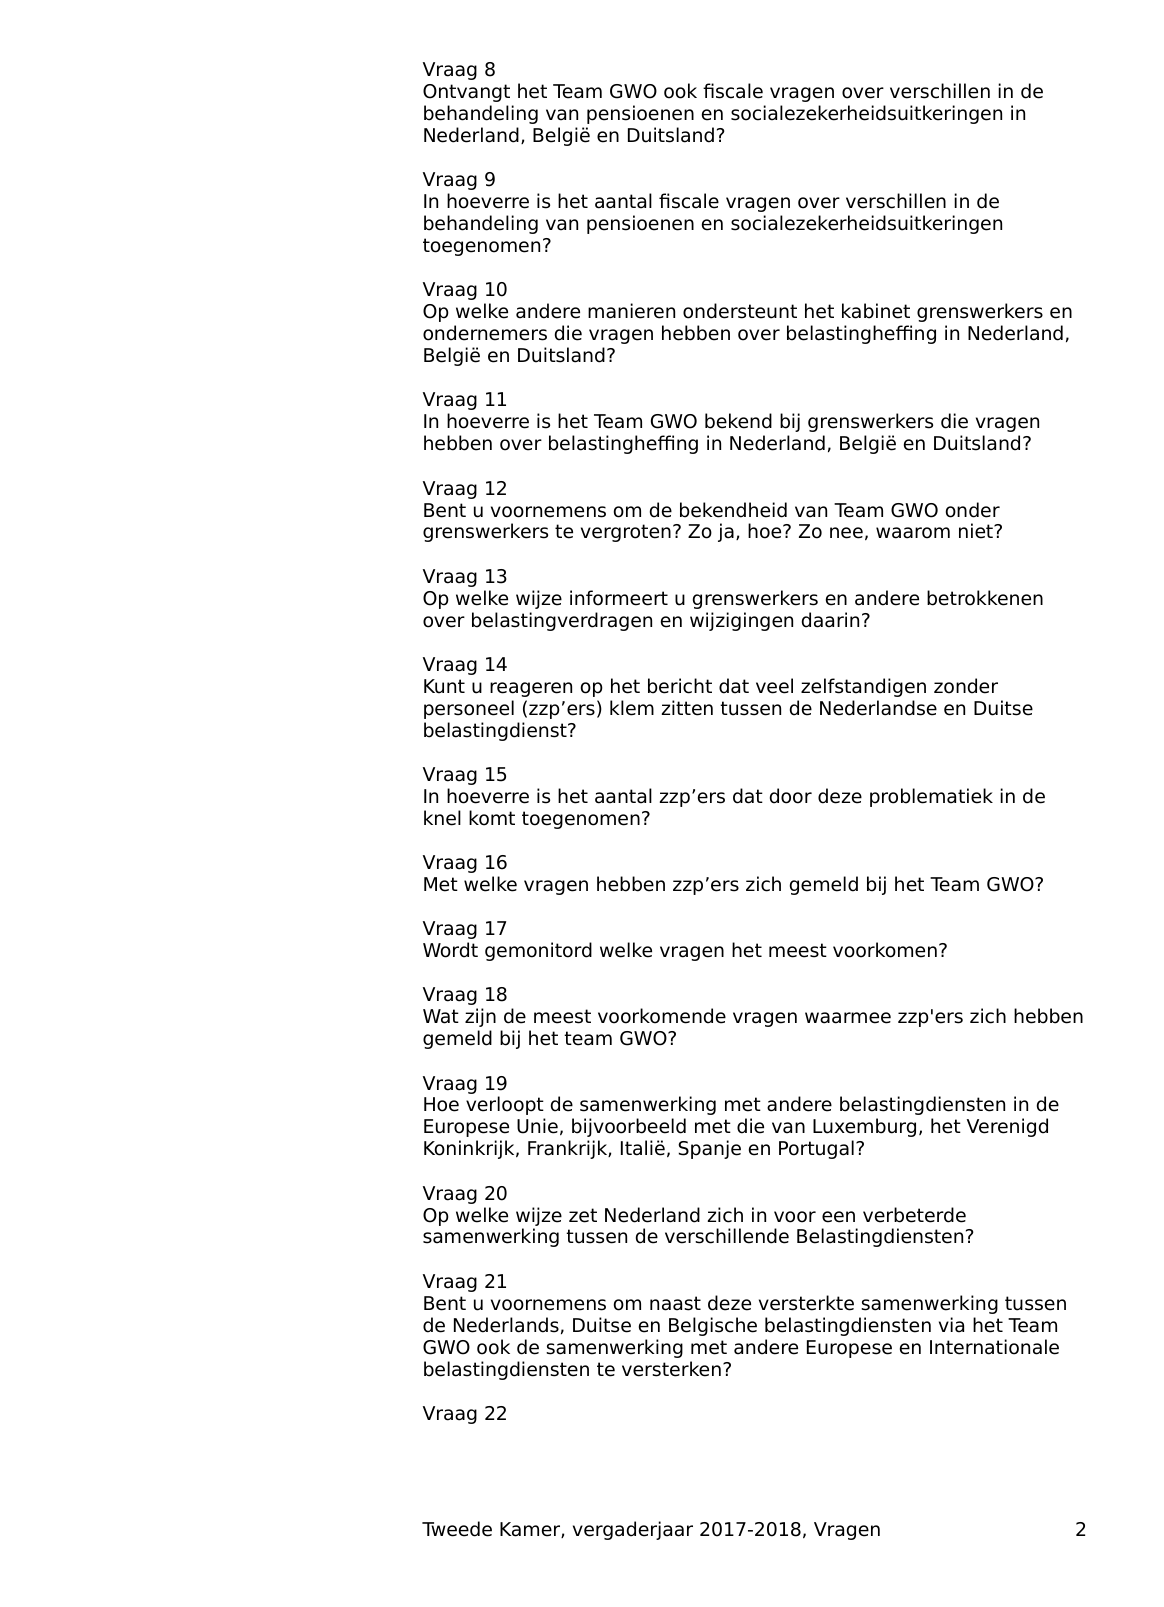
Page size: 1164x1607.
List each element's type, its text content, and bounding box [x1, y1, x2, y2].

text Op welke andere manieren ondersteunt het kabinet grenswerkers en ondernemers die vragen hebben over belastingheffing in Nederland, België en Duitsland? [422, 301, 1087, 367]
text Ontvangt het Team GWO ook fiscale vragen over verschillen in de behandeling van pensioenen en socialezekerheidsuitkeringen in Nederland, België en Duitsland? [422, 81, 1087, 147]
text Wat zijn de meest voorkomende vragen waarmee zzp'ers zich hebben gemeld bij het team GWO? [422, 1006, 1087, 1050]
text Vraag 13 [422, 566, 1087, 588]
text Wordt gemonitord welke vragen het meest voorkomen? [422, 940, 1087, 962]
text Vraag 14 [422, 654, 1087, 676]
text Op welke wijze informeert u grenswerkers en andere betrokkenen over belastingverdragen en wijzigingen daarin? [422, 588, 1087, 632]
text Op welke wijze zet Nederland zich in voor een verbeterde samenwerking tussen de verschillende Belastingdiensten? [422, 1204, 1087, 1248]
text Vraag 18 [422, 984, 1087, 1006]
text In hoeverre is het aantal zzp’ers dat door deze problematiek in de knel komt toegenomen? [422, 786, 1087, 830]
text Met welke vragen hebben zzp’ers zich gemeld bij het Team GWO? [422, 874, 1087, 896]
text Bent u voornemens om de bekendheid van Team GWO onder grenswerkers te vergroten? Zo ja, hoe? Zo nee, waarom niet? [422, 499, 1087, 543]
text In hoeverre is het Team GWO bekend bij grenswerkers die vragen hebben over belastingheffing in Nederland, België en Duitsland? [422, 411, 1087, 455]
text Vraag 17 [422, 918, 1087, 940]
text Kunt u reageren op het bericht dat veel zelfstandigen zonder personeel (zzp’ers) klem zitten tussen de Nederlandse en Duitse belastingdienst? [422, 676, 1087, 742]
text Vraag 22 [422, 1403, 1087, 1425]
text Vraag 8 [422, 59, 1087, 81]
text Bent u voornemens om naast deze versterkte samenwerking tussen de Nederlands, Duitse en Belgische belastingdiensten via het Team GWO ook de samenwerking met andere Europese en Internationale belastingdiensten te versterken? [422, 1293, 1087, 1381]
text In hoeverre is het aantal fiscale vragen over verschillen in de behandeling van pensioenen en socialezekerheidsuitkeringen toegenomen? [422, 191, 1087, 257]
text Vraag 16 [422, 852, 1087, 874]
text Vraag 21 [422, 1271, 1087, 1293]
text Hoe verloopt de samenwerking met andere belastingdiensten in de Europese Unie, bijvoorbeeld met die van Luxemburg, het Verenigd Koninkrijk, Frankrijk, Italië, Spanje en Portugal? [422, 1094, 1087, 1160]
text Vraag 19 [422, 1072, 1087, 1094]
text Vraag 11 [422, 389, 1087, 411]
text Vraag 15 [422, 764, 1087, 786]
text Vraag 20 [422, 1182, 1087, 1204]
text Vraag 9 [422, 169, 1087, 191]
text Vraag 10 [422, 279, 1087, 301]
text Vraag 12 [422, 477, 1087, 499]
